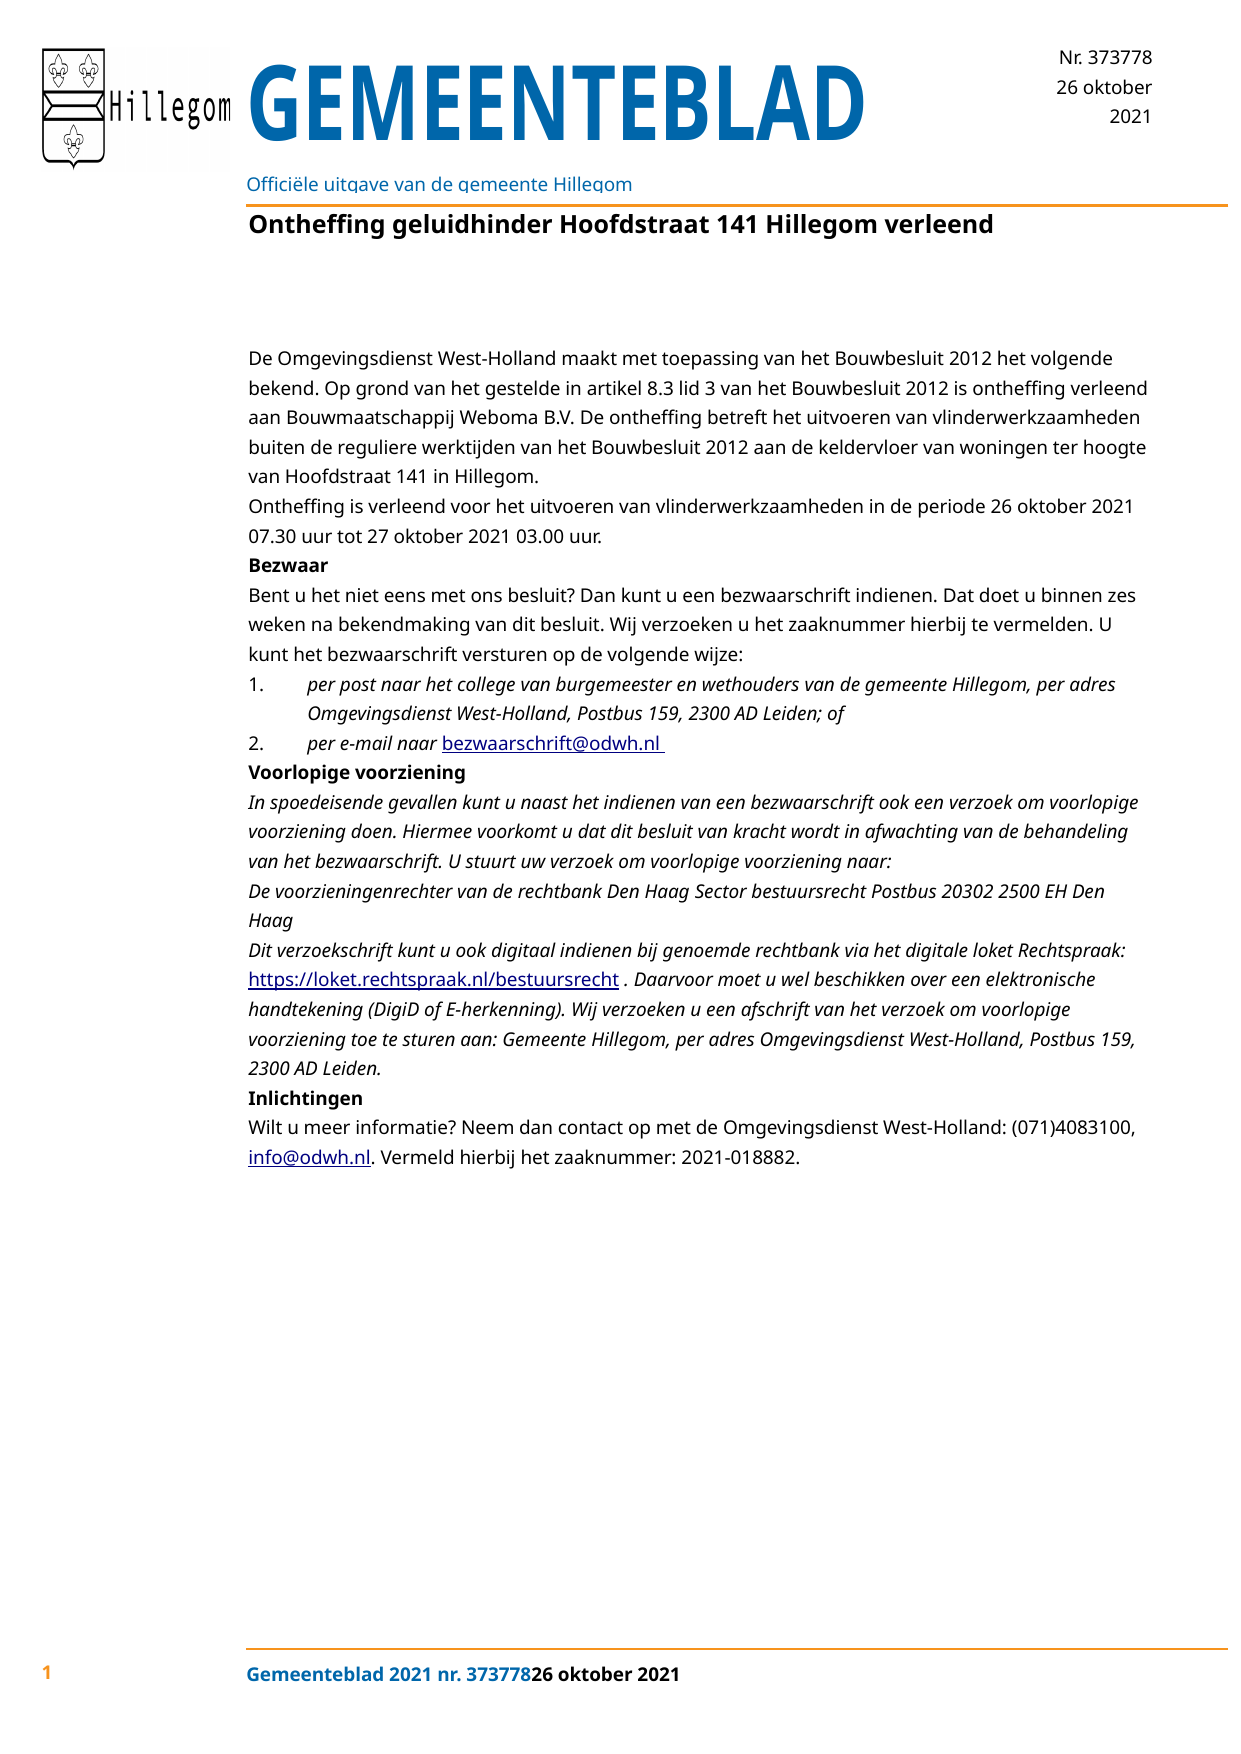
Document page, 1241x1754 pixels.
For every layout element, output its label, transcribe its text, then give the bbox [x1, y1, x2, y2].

text Voorlopige voorziening [248, 759, 1152, 785]
text Inlichtingen [248, 1085, 1152, 1111]
text Bezwaar [248, 552, 1152, 578]
text Dit verzoekschrift kunt u ook digitaal indienen bij genoemde rechtbank via het digitale loket Rechtspraak: https://loket.rechtspraak.nl/bestuursrecht . Daarvoor moet u wel beschikken over een elektronische handtekening (DigiD of E-herkenning). Wij verzoeken u een afschrift van het verzoek om voorlopige voorziening toe te sturen aan: Gemeente Hillegom, per adres Omgevingsdienst West-Holland, Postbus 159, 2300 AD Leiden. [248, 937, 1152, 1081]
text Wilt u meer informatie? Neem dan contact op met de Omgevingsdienst West-Holland: (071)4083100, info@odwh.nl. Vermeld hierbij het zaaknummer: 2021-018882. [248, 1114, 1152, 1170]
text Ontheffing is verleend voor het uitvoeren van vlinderwerkzaamheden in de periode 26 oktober 2021 07.30 uur tot 27 oktober 2021 03.00 uur. [248, 493, 1152, 548]
text Ontheffing geluidhinder Hoofdstraat 141 Hillegom verleend [248, 207, 1152, 241]
list per post naar het college van burgemeester en wethouders van de gemeente Hillegom, per adres Omgevingsdienst West-Holland, Postbus 159, 2300 AD Leiden; of [248, 671, 1152, 726]
list per e-mail naar bezwaarschrift@odwh.nl [248, 730, 1152, 756]
text In spoedeisende gevallen kunt u naast het indienen van een bezwaarschrift ook een verzoek om voorlopige voorziening doen. Hiermee voorkomt u dat dit besluit van kracht wordt in afwachting van de behandeling van het bezwaarschrift. U stuurt uw verzoek om voorlopige voorziening naar: [248, 789, 1152, 874]
picture [41, 47, 231, 172]
text Bent u het niet eens met ons besluit? Dan kunt u een bezwaarschrift indienen. Dat doet u binnen zes weken na bekendmaking van dit besluit. Wij verzoeken u het zaaknummer hierbij te vermelden. U kunt het bezwaarschrift versturen op de volgende wijze: [248, 582, 1152, 667]
text De voorzieningenrechter van de rechtbank Den Haag Sector bestuursrecht Postbus 20302 2500 EH Den Haag [248, 878, 1152, 933]
text De Omgevingsdienst West-Holland maakt met toepassing van het Bouwbesluit 2012 het volgende bekend. Op grond van het gestelde in artikel 8.3 lid 3 van het Bouwbesluit 2012 is ontheffing verleend aan Bouwmaatschappij Weboma B.V. De ontheffing betreft het uitvoeren van vlinderwerkzaamheden buiten de reguliere werktijden van het Bouwbesluit 2012 aan de keldervloer van woningen ter hoogte van Hoofdstraat 141 in Hillegom. [248, 345, 1152, 489]
